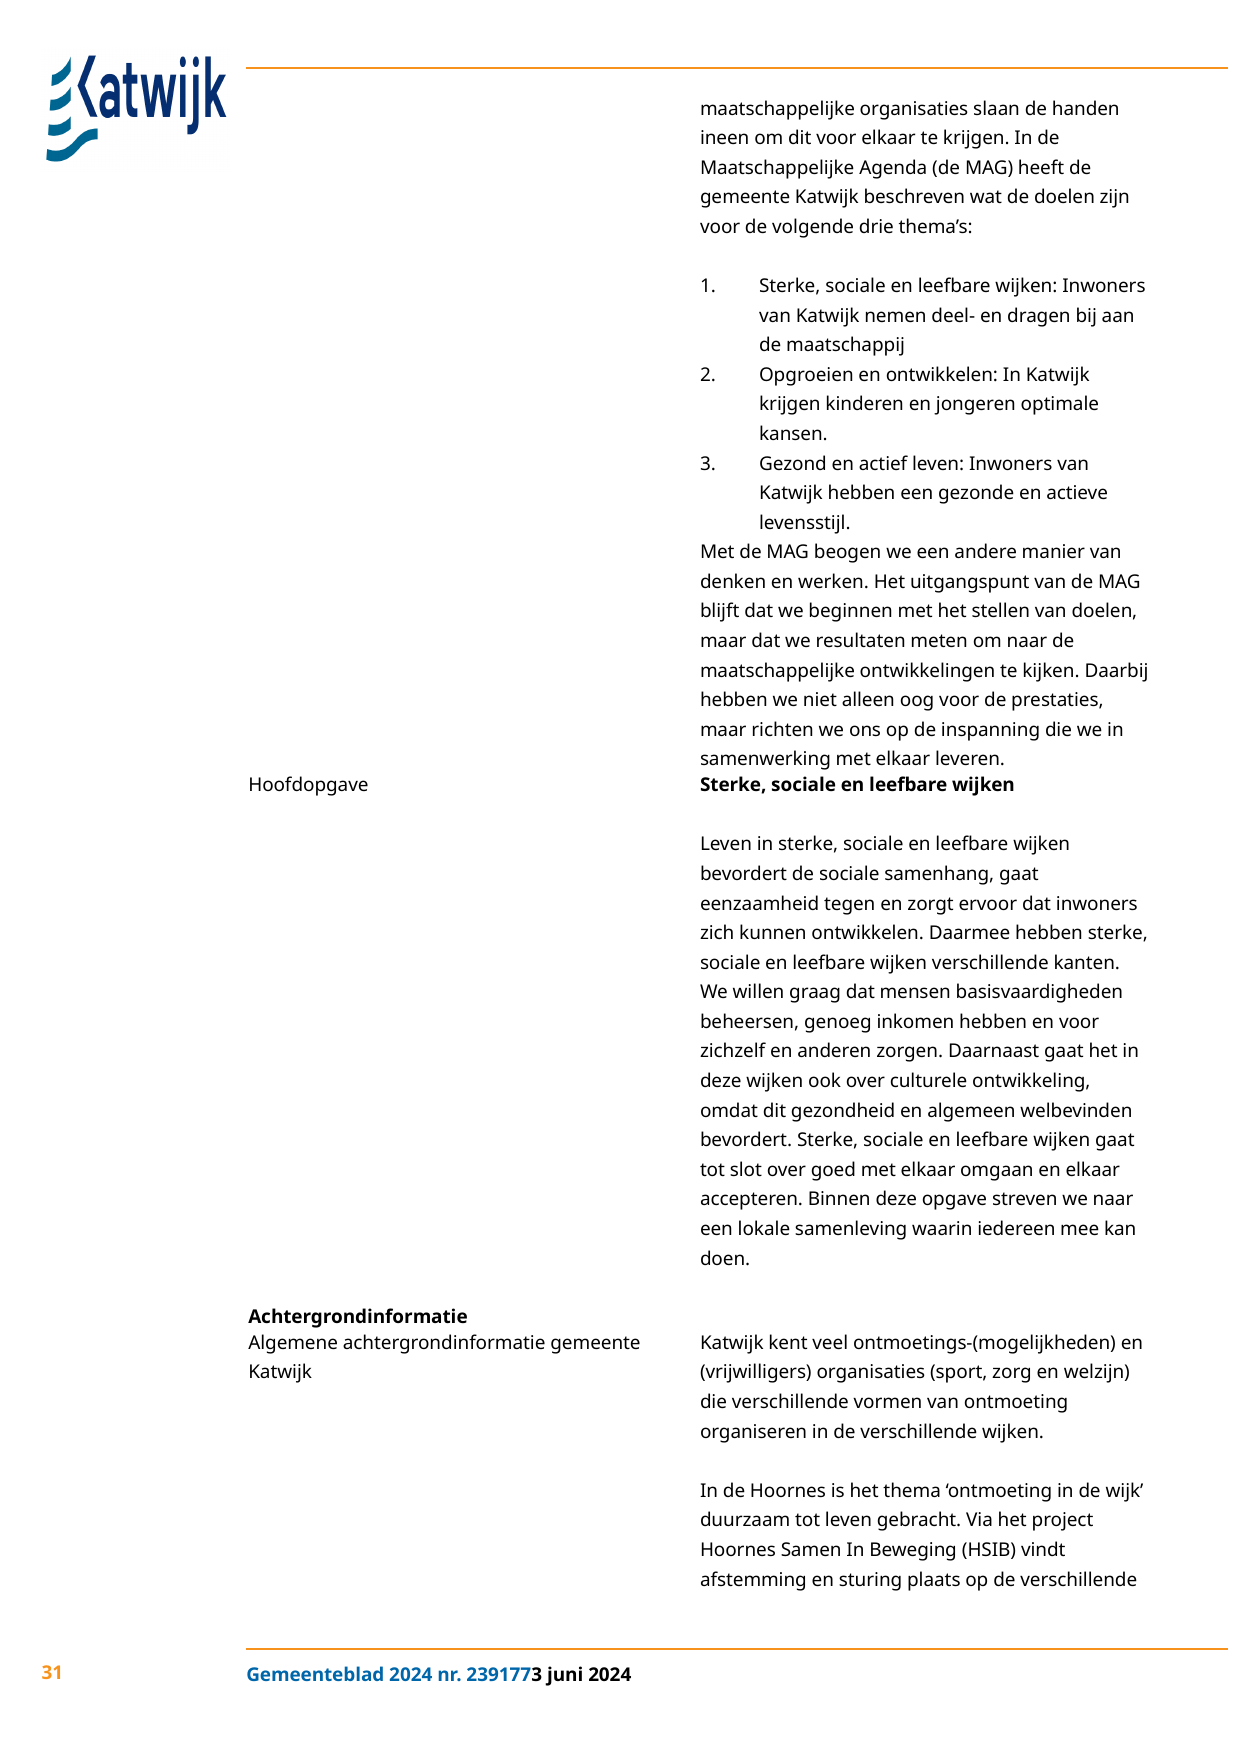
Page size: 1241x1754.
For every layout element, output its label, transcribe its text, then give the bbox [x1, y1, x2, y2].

table_cell Katwijk kent veel ontmoetings-(mogelijkheden) en (vrijwilligers) organisaties (sport, zorg en welzijn) die verschillende vormen van ontmoeting organiseren in de verschillende wijken. In de Hoornes is het thema ‘ontmoeting in de wijk’ duurzaam tot leven gebracht. Via het project Hoornes Samen In Beweging (HSIB) vindt afstemming en sturing plaats op de verschillende [700, 1329, 1152, 1591]
table_header Achtergrondinformatie [248, 1303, 1152, 1329]
table_cell Hoofdopgave [248, 771, 700, 1270]
table_cell Sterke, sociale en leefbare wijken Leven in sterke, sociale en leefbare wijken bevordert de sociale samenhang, gaat eenzaamheid tegen en zorgt ervoor dat inwoners zich kunnen ontwikkelen. Daarmee hebben sterke, sociale en leefbare wijken verschillende kanten. We willen graag dat mensen basisvaardigheden beheersen, genoeg inkomen hebben en voor zichzelf en anderen zorgen. Daarnaast gaat het in deze wijken ook over culturele ontwikkeling, omdat dit gezondheid en algemeen welbevinden bevordert. Sterke, sociale en leefbare wijken gaat tot slot over goed met elkaar omgaan en elkaar accepteren. Binnen deze opgave streven we naar een lokale samenleving waarin iedereen mee kan doen. [700, 771, 1152, 1270]
table_cell [248, 95, 700, 771]
table_cell maatschappelijke organisaties slaan de handen ineen om dit voor elkaar te krijgen. In de Maatschappelijke Agenda (de MAG) heeft de gemeente Katwijk beschreven wat de doelen zijn voor de volgende drie thema’s: Sterke, sociale en leefbare wijken: Inwoners van Katwijk nemen deel- en dragen bij aan de maatschappij Opgroeien en ontwikkelen: In Katwijk krijgen kinderen en jongeren optimale kansen. Gezond en actief leven: Inwoners van Katwijk hebben een gezonde en actieve levensstijl. Met de MAG beogen we een andere manier van denken en werken. Het uitgangspunt van de MAG blijft dat we beginnen met het stellen van doelen, maar dat we resultaten meten om naar de maatschappelijke ontwikkelingen te kijken. Daarbij hebben we niet alleen oog voor de prestaties, maar richten we ons op de inspanning die we in samenwerking met elkaar leveren. [700, 95, 1152, 771]
table_cell Algemene achtergrondinformatie gemeente Katwijk [248, 1329, 700, 1591]
picture [41, 47, 231, 172]
